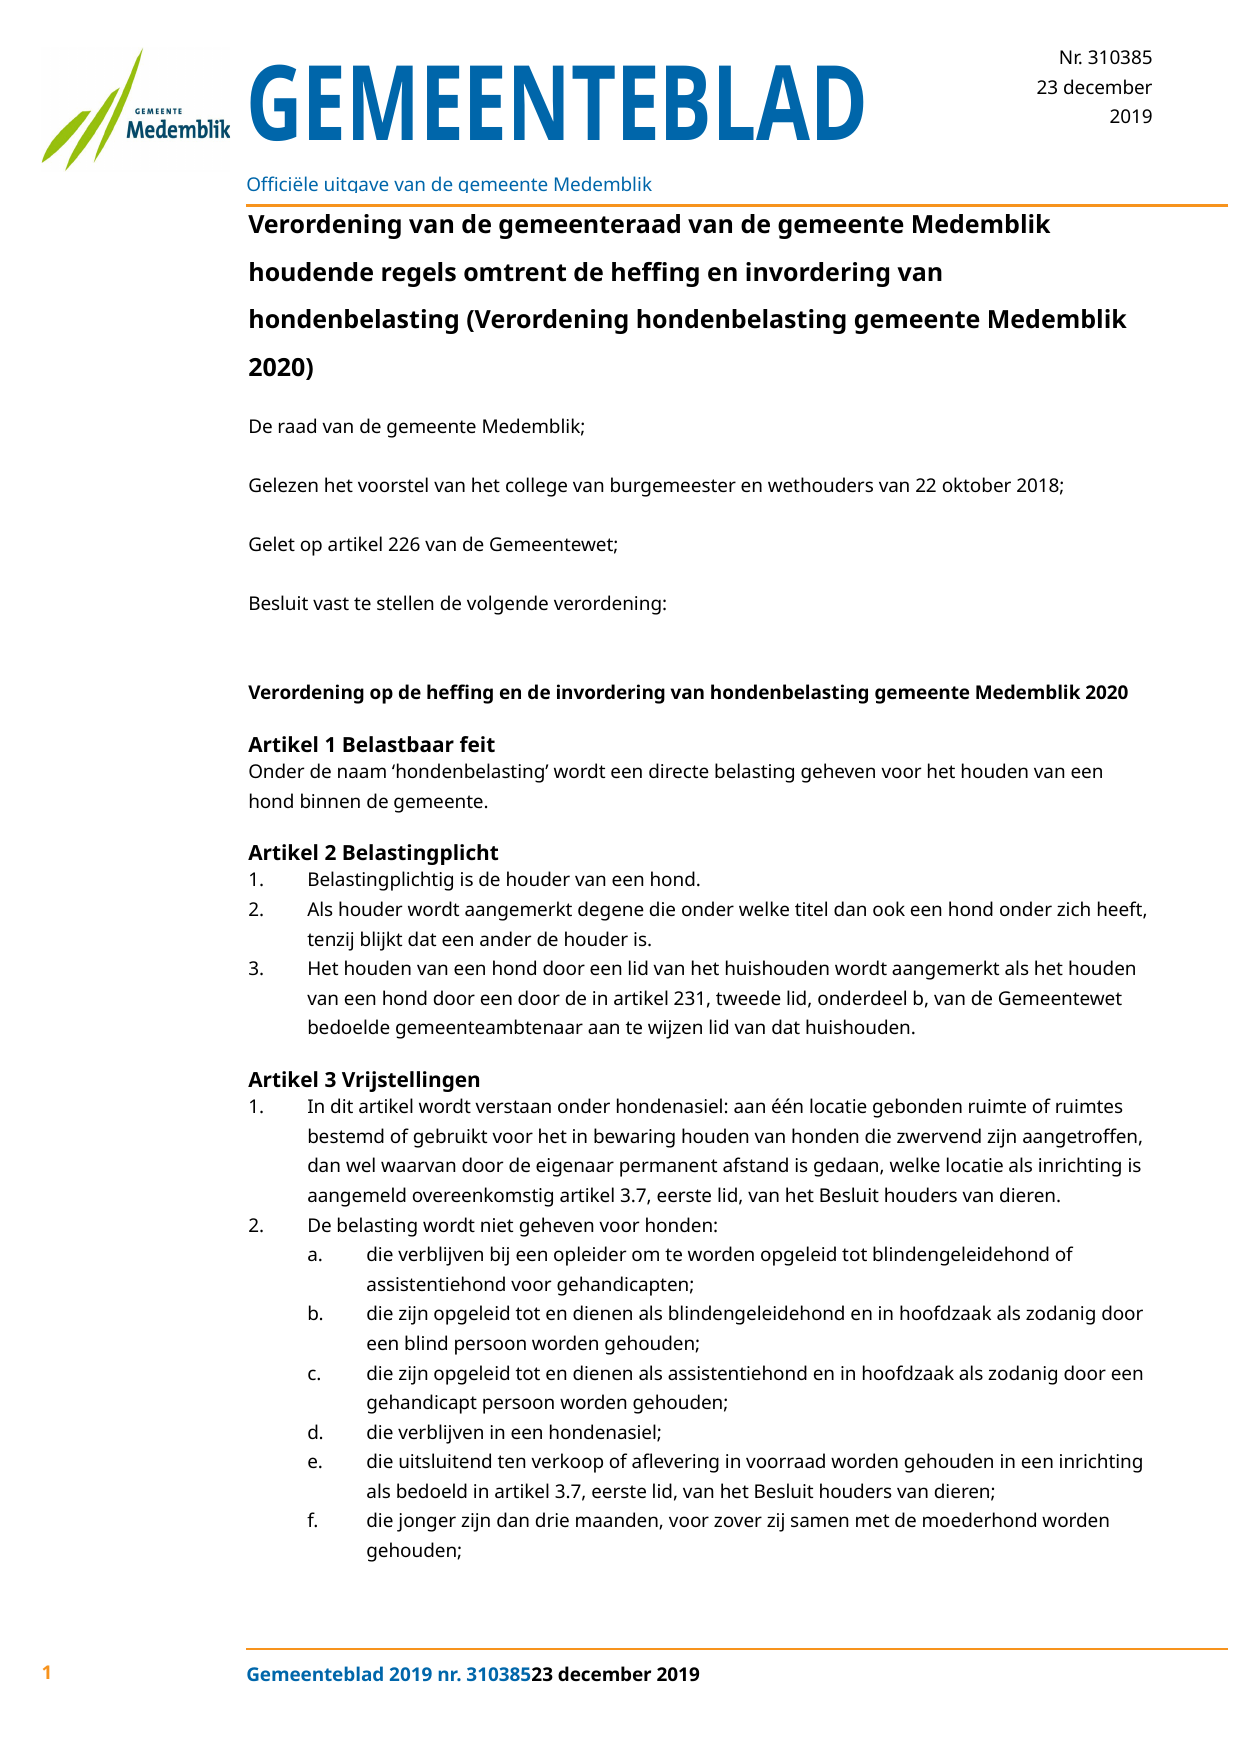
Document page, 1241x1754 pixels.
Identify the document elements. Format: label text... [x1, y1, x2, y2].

list De belasting wordt niet geheven voor honden: [248, 1212, 1152, 1237]
list Het houden van een hond door een lid van het huishouden wordt aangemerkt als het houden van een hond door een door de in artikel 231, tweede lid, onderdeel b, van de Gemeentewet bedoelde gemeenteambtenaar aan te wijzen lid van dat huishouden. [248, 955, 1152, 1040]
text Verordening van de gemeenteraad van de gemeente Medemblik houdende regels omtrent de heffing en invordering van hondenbelasting (Verordening hondenbelasting gemeente Medemblik 2020) [248, 207, 1152, 384]
list die verblijven in een hondenasiel; [307, 1419, 1152, 1444]
list Belastingplichtig is de houder van een hond. [248, 867, 1152, 892]
text Artikel 2 Belastingplicht [248, 838, 1152, 867]
list die jonger zijn dan drie maanden, voor zover zij samen met de moederhond worden gehouden; [307, 1508, 1152, 1563]
text Gelezen het voorstel van het college van burgemeester en wethouders van 22 oktober 2018; [248, 472, 1152, 498]
list die zijn opgeleid tot en dienen als assistentiehond en in hoofdzaak als zodanig door een gehandicapt persoon worden gehouden; [307, 1360, 1152, 1415]
text Besluit vast te stellen de volgende verordening: [248, 591, 1152, 616]
list die verblijven bij een opleider om te worden opgeleid tot blindengeleidehond of assistentiehond voor gehandicapten; [307, 1241, 1152, 1297]
text Artikel 3 Vrijstellingen [248, 1065, 1152, 1093]
list die uitsluitend ten verkoop of aflevering in voorraad worden gehouden in een inrichting als bedoeld in artikel 3.7, eerste lid, van het Besluit houders van dieren; [307, 1448, 1152, 1504]
list Als houder wordt aangemerkt degene die onder welke titel dan ook een hond onder zich heeft, tenzij blijkt dat een ander de houder is. [248, 896, 1152, 952]
text Gelet op artikel 226 van de Gemeentewet; [248, 531, 1152, 557]
text Artikel 1 Belastbaar feit [248, 730, 1152, 758]
text Onder de naam ‘hondenbelasting’ wordt een directe belasting geheven voor het houden van een hond binnen de gemeente. [248, 758, 1152, 813]
list die zijn opgeleid tot en dienen als blindengeleidehond en in hoofdzaak als zodanig door een blind persoon worden gehouden; [307, 1301, 1152, 1356]
list In dit artikel wordt verstaan onder hondenasiel: aan één locatie gebonden ruimte of ruimtes bestemd of gebruikt voor het in bewaring houden van honden die zwervend zijn aangetroffen, dan wel waarvan door de eigenaar permanent afstand is gedaan, welke locatie als inrichting is aangemeld overeenkomstig artikel 3.7, eerste lid, van het Besluit houders van dieren. [248, 1093, 1152, 1208]
picture [41, 47, 231, 172]
text De raad van de gemeente Medemblik; [248, 413, 1152, 439]
text Verordening op de heffing en de invordering van hondenbelasting gemeente Medemblik 2020 [248, 679, 1152, 705]
